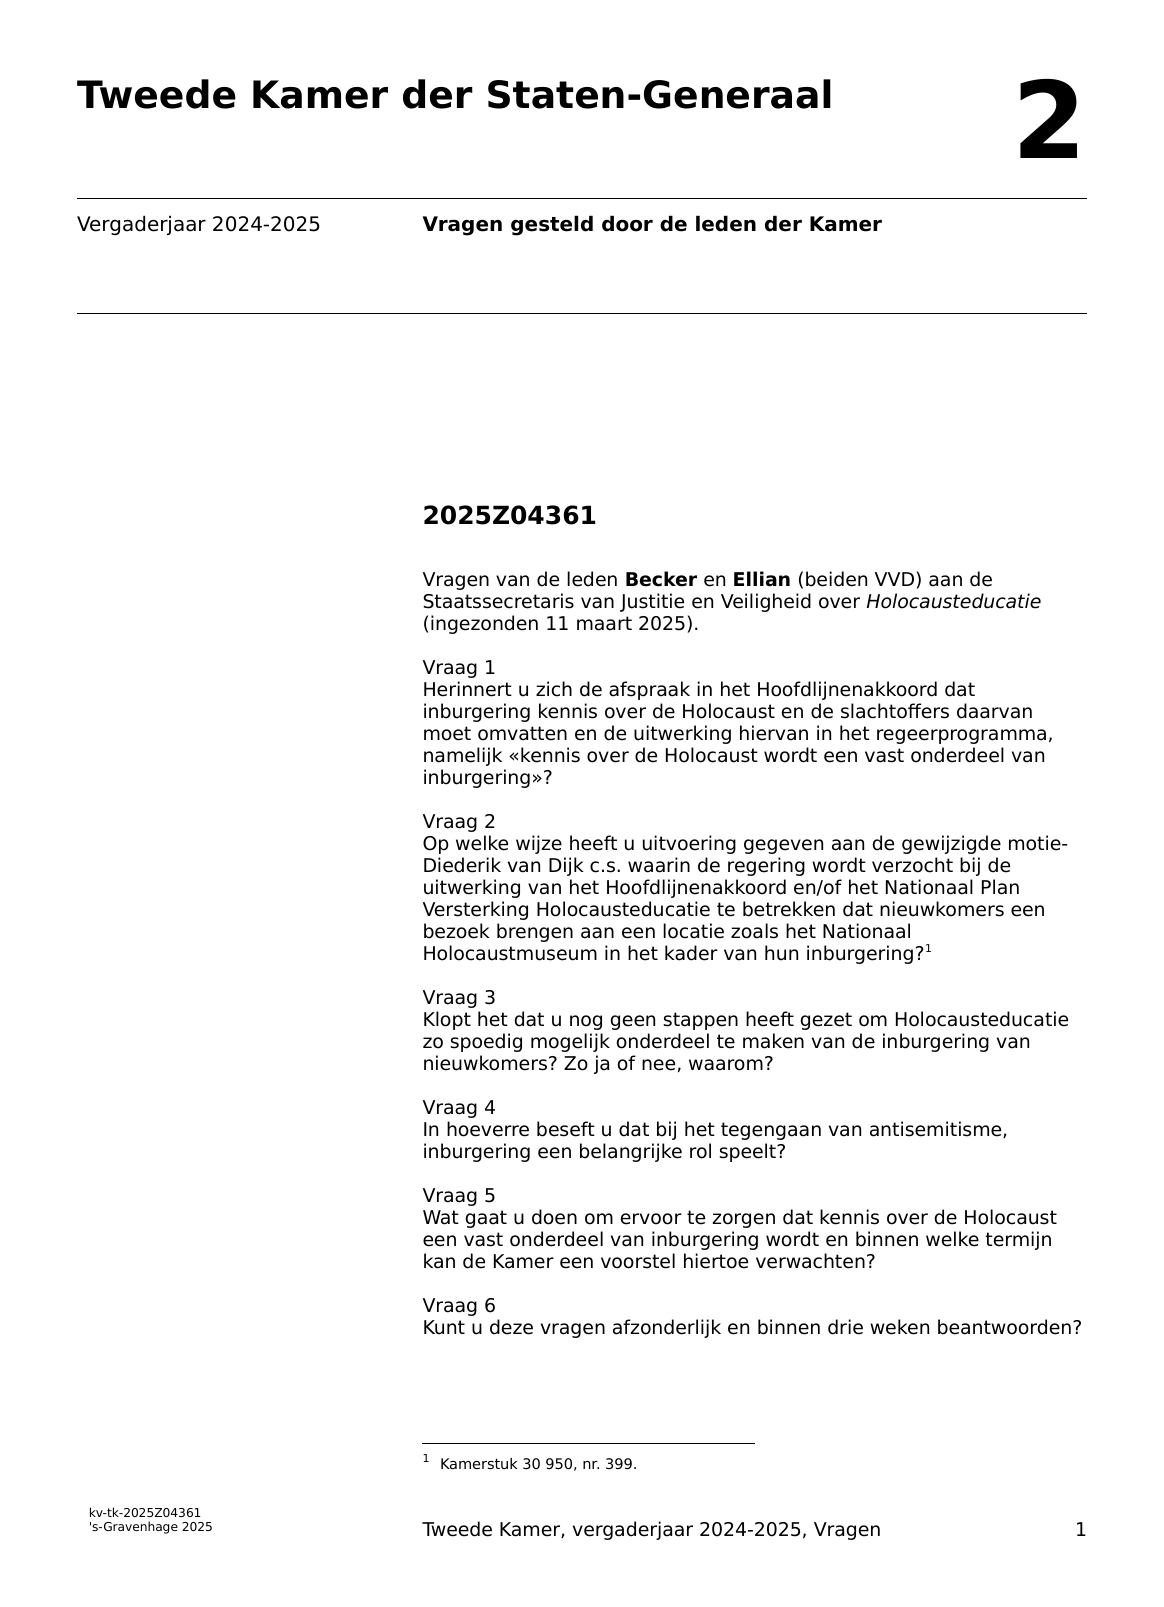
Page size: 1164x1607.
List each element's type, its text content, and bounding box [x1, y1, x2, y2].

text Vraag 6 [422, 1295, 1087, 1317]
table_cell Vergaderjaar 2024-2025 [77, 199, 422, 313]
table_header Tweede Kamer der Staten-Generaal [77, 59, 886, 198]
text Vraag 2 [422, 811, 1087, 833]
text Klopt het dat u nog geen stappen heeft gezet om Holocausteducatie zo spoedig mogelijk onderdeel te maken van de inburgering van nieuwkomers? Zo ja of nee, waarom? [422, 1009, 1087, 1075]
text Kunt u deze vragen afzonderlijk en binnen drie weken beantwoorden? [422, 1317, 1087, 1339]
text Kamerstuk 30 950, nr. 399. [422, 1452, 1087, 1474]
text 's-Gravenhage 2025 [88, 1520, 323, 1534]
text Vraag 4 [422, 1097, 1087, 1119]
table_header 2 [886, 59, 1087, 198]
text Op welke wijze heeft u uitvoering gegeven aan de gewijzigde motie-Diederik van Dijk c.s. waarin de regering wordt verzocht bij de uitwerking van het Hoofdlĳnenakkoord en/of het Nationaal Plan Versterking Holocausteducatie te betrekken dat nieuwkomers een bezoek brengen aan een locatie zoals het Nationaal Holocaustmuseum in het kader van hun inburgering? [422, 833, 1087, 965]
text Vraag 1 [422, 657, 1087, 679]
text 2025Z04361 [422, 501, 1087, 531]
table_cell Vragen gesteld door de leden der Kamer [422, 199, 1087, 313]
text In hoeverre beseft u dat bij het tegengaan van antisemitisme, inburgering een belangrijke rol speelt? [422, 1119, 1087, 1163]
text Herinnert u zich de afspraak in het Hoofdlijnenakkoord dat inburgering kennis over de Holocaust en de slachtoffers daarvan moet omvatten en de uitwerking hiervan in het regeerprogramma, namelijk «kennis over de Holocaust wordt een vast onderdeel van inburgering»? [422, 679, 1087, 789]
text kv-tk-2025Z04361 [88, 1506, 323, 1520]
text Vragen van de leden Becker en Ellian (beiden VVD) aan de Staatssecretaris van Justitie en Veiligheid over Holocausteducatie (ingezonden 11 maart 2025). [422, 569, 1087, 635]
text Wat gaat u doen om ervoor te zorgen dat kennis over de Holocaust een vast onderdeel van inburgering wordt en binnen welke termijn kan de Kamer een voorstel hiertoe verwachten? [422, 1207, 1087, 1273]
text Vraag 3 [422, 987, 1087, 1009]
text Vraag 5 [422, 1185, 1087, 1207]
